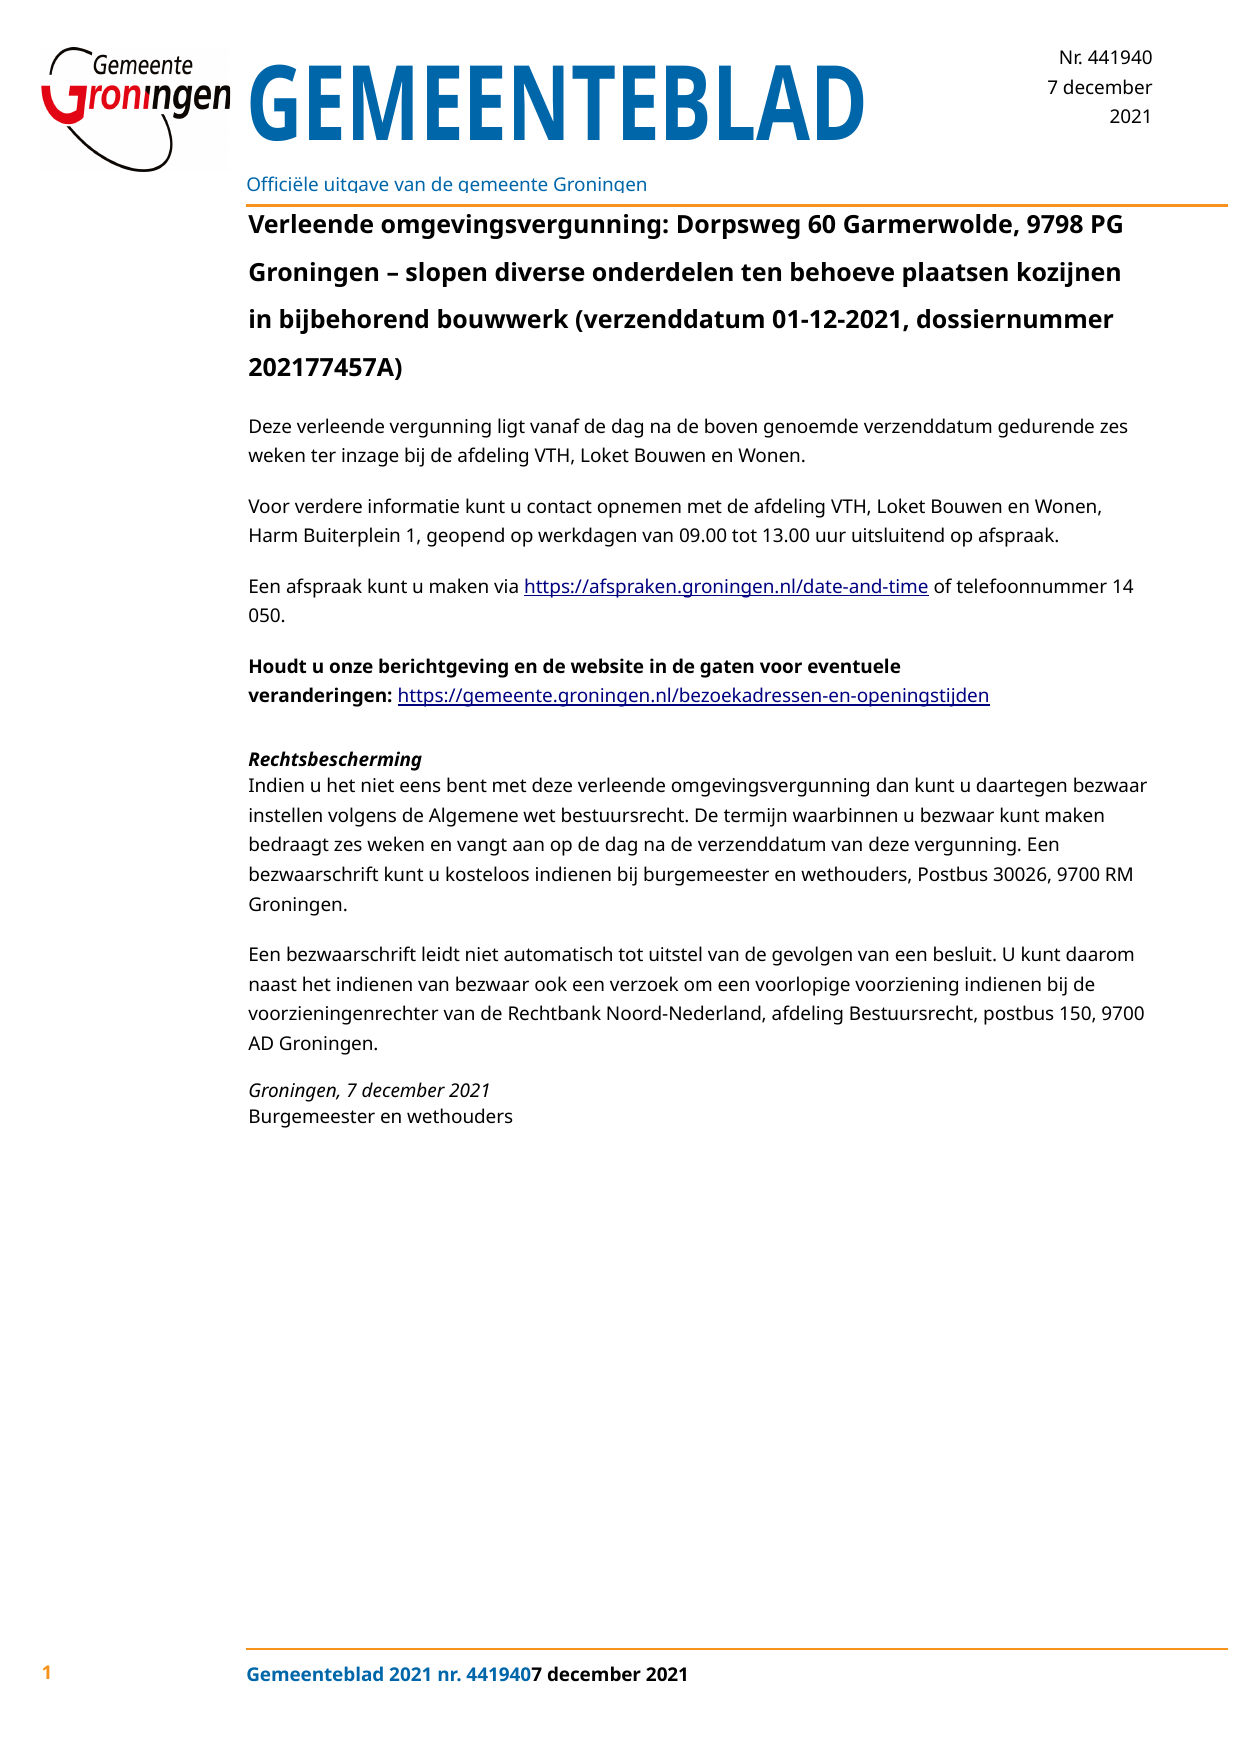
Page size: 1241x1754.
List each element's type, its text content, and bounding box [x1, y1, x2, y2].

text Burgemeester en wethouders [248, 1103, 1152, 1129]
text Een bezwaarschrift leidt niet automatisch tot uitstel van de gevolgen van een besluit. U kunt daarom naast het indienen van bezwaar ook een verzoek om een voorlopige voorziening indienen bij de voorzieningenrechter van de Rechtbank Noord-Nederland, afdeling Bestuursrecht, postbus 150, 9700 AD Groningen. [248, 941, 1152, 1056]
text Een afspraak kunt u maken via https://afspraken.groningen.nl/date-and-time of telefoonnummer 14 050. [248, 573, 1152, 628]
text Verleende omgevingsvergunning: Dorpsweg 60 Garmerwolde, 9798 PG Groningen – slopen diverse onderdelen ten behoeve plaatsen kozijnen in bijbehorend bouwwerk (verzenddatum 01-12-2021, dossiernummer 202177457A) [248, 207, 1152, 384]
text Rechtsbescherming [248, 747, 1152, 772]
text Voor verdere informatie kunt u contact opnemen met de afdeling VTH, Loket Bouwen en Wonen, Harm Buiterplein 1, geopend op werkdagen van 09.00 tot 13.00 uur uitsluitend op afspraak. [248, 493, 1152, 548]
text Groningen, 7 december 2021 [248, 1078, 1152, 1103]
picture [41, 47, 231, 172]
text Deze verleende vergunning ligt vanaf de dag na de boven genoemde verzenddatum gedurende zes weken ter inzage bij de afdeling VTH, Loket Bouwen en Wonen. [248, 413, 1152, 468]
text Houdt u onze berichtgeving en de website in de gaten voor eventuele veranderingen: https://gemeente.groningen.nl/bezoekadressen-en-openingstijden [248, 653, 1152, 708]
text Indien u het niet eens bent met deze verleende omgevingsvergunning dan kunt u daartegen bezwaar instellen volgens de Algemene wet bestuursrecht. De termijn waarbinnen u bezwaar kunt maken bedraagt zes weken en vangt aan op de dag na de verzenddatum van deze vergunning. Een bezwaarschrift kunt u kosteloos indienen bij burgemeester en wethouders, Postbus 30026, 9700 RM Groningen. [248, 772, 1152, 916]
